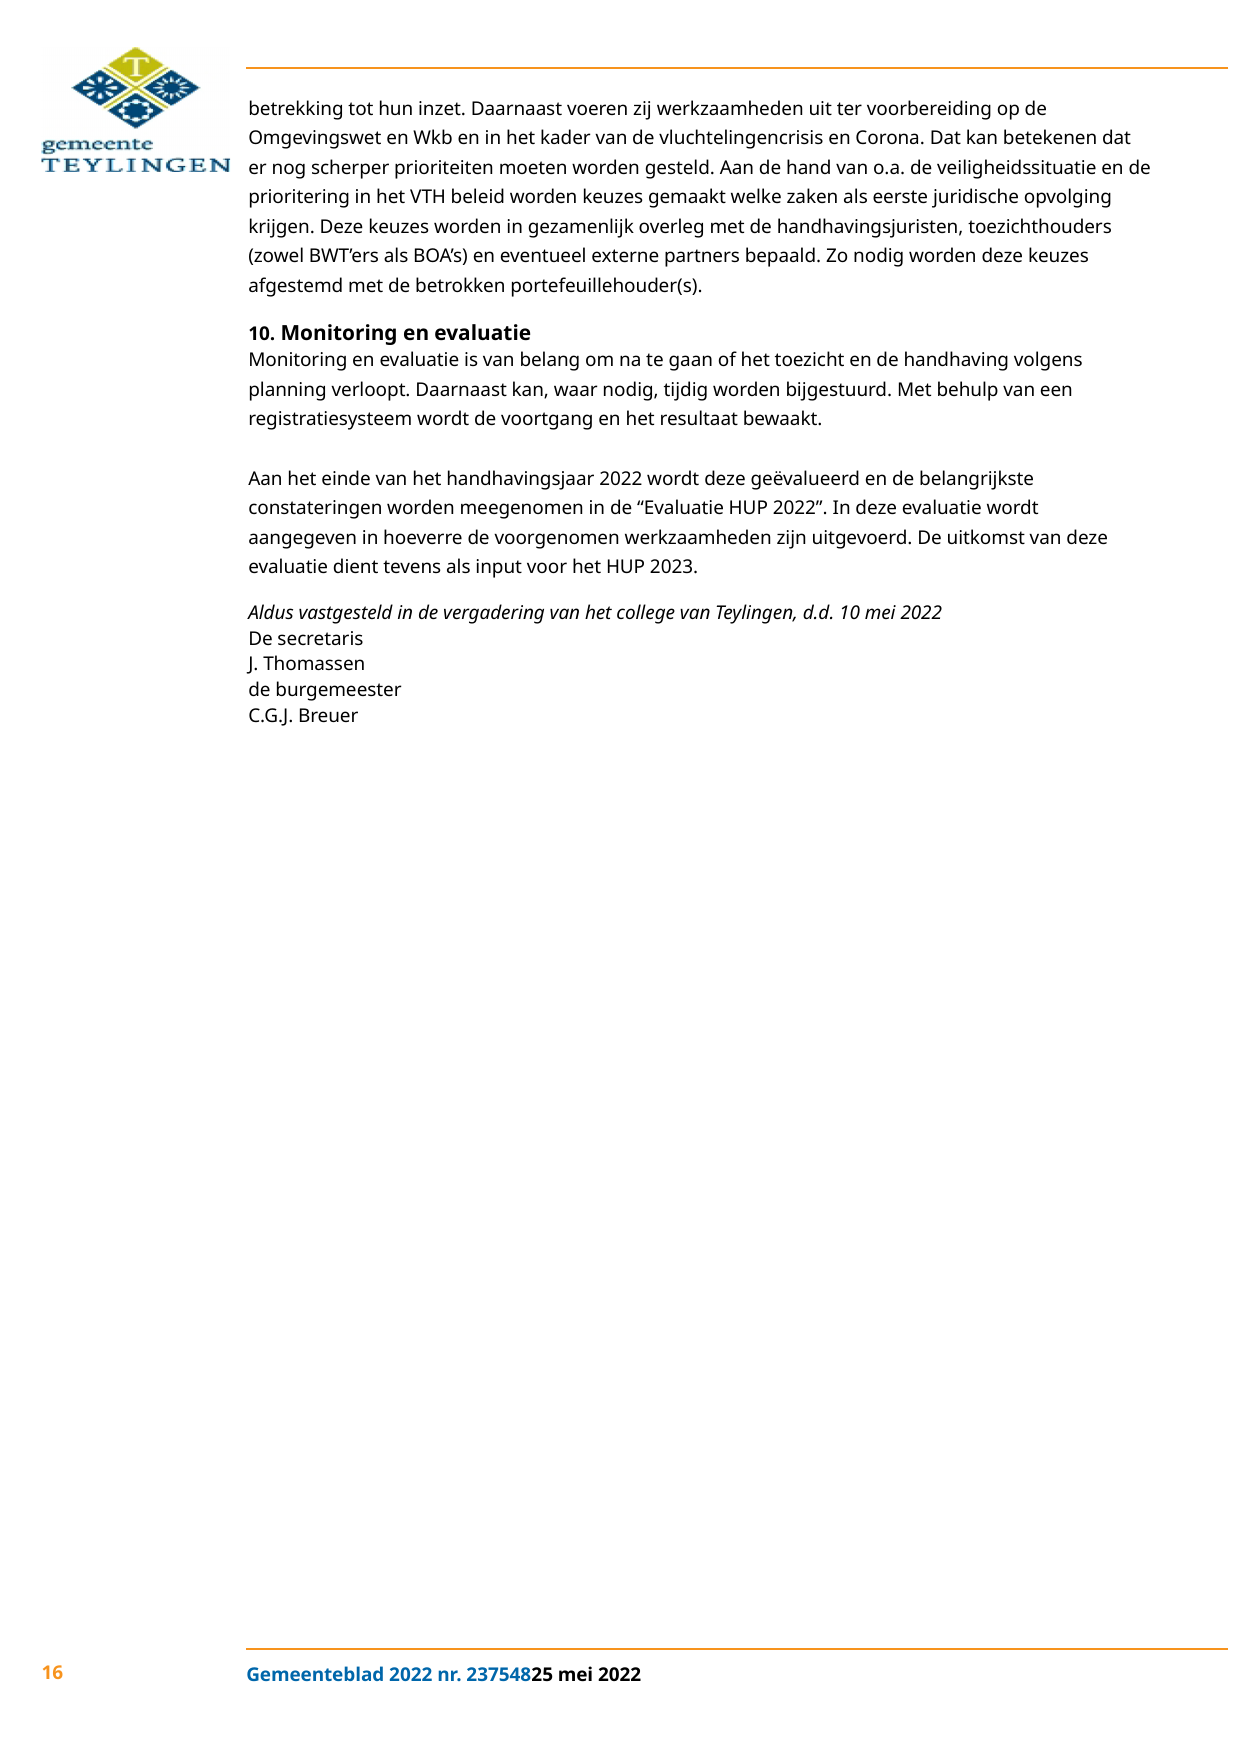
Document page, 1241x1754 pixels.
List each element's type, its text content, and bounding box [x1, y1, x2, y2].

text betrekking tot hun inzet. Daarnaast voeren zij werkzaamheden uit ter voorbereiding op de Omgevingswet en Wkb en in het kader van de vluchtelingencrisis en Corona. Dat kan betekenen dat er nog scherper prioriteiten moeten worden gesteld. Aan de hand van o.a. de veiligheidssituatie en de prioritering in het VTH beleid worden keuzes gemaakt welke zaken als eerste juridische opvolging krijgen. Deze keuzes worden in gezamenlijk overleg met de handhavingsjuristen, toezichthouders (zowel BWT’ers als BOA’s) en eventueel externe partners bepaald. Zo nodig worden deze keuzes afgestemd met de betrokken portefeuillehouder(s). [248, 95, 1152, 298]
text Aan het einde van het handhavingsjaar 2022 wordt deze geëvalueerd en de belangrijkste constateringen worden meegenomen in de “Evaluatie HUP 2022”. In deze evaluatie wordt aangegeven in hoeverre de voorgenomen werkzaamheden zijn uitgevoerd. De uitkomst van deze evaluatie dient tevens als input voor het HUP 2023. [248, 465, 1152, 579]
text De secretaris [248, 625, 1152, 651]
picture [41, 47, 231, 172]
text C.G.J. Breuer [248, 702, 1152, 728]
text Monitoring en evaluatie is van belang om na te gaan of het toezicht en de handhaving volgens planning verloopt. Daarnaast kan, waar nodig, tijdig worden bijgestuurd. Met behulp van een registratiesysteem wordt de voortgang en het resultaat bewaakt. [248, 346, 1152, 431]
text J. Thomassen [248, 651, 1152, 676]
text 10. Monitoring en evaluatie [248, 318, 1152, 346]
text de burgemeester [248, 676, 1152, 702]
text Aldus vastgesteld in de vergadering van het college van Teylingen, d.d. 10 mei 2022 [248, 599, 1152, 625]
